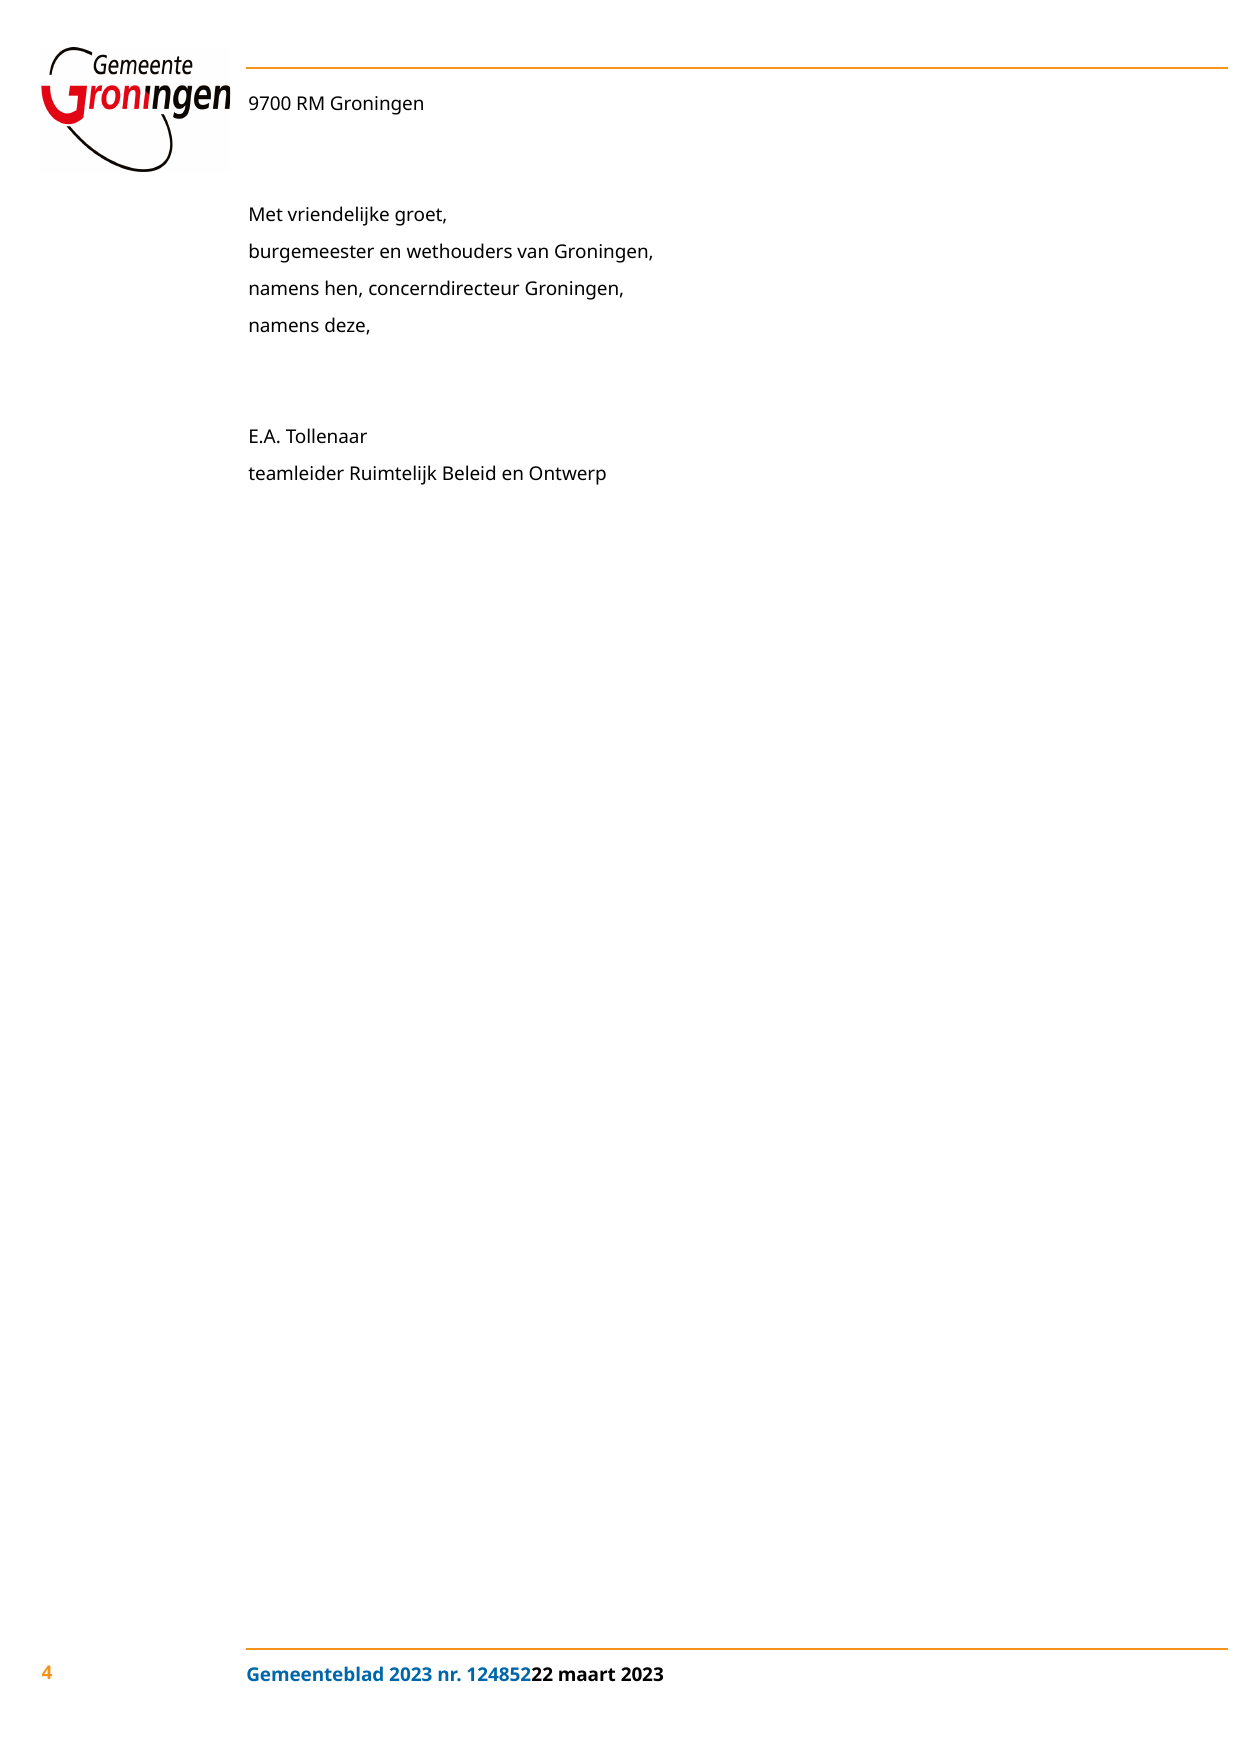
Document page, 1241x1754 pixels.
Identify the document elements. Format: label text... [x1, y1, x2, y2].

text 9700 RM Groningen [248, 95, 1152, 114]
text E.A. Tollenaar [248, 428, 1152, 447]
text teamleider Ruimtelijk Beleid en Ontwerp [248, 464, 1152, 484]
picture [41, 47, 231, 172]
text burgemeester en wethouders van Groningen, [248, 243, 1152, 262]
text namens hen, concerndirecteur Groningen, [248, 280, 1152, 299]
text namens deze, [248, 317, 1152, 336]
text Met vriendelijke groet, [248, 206, 1152, 225]
